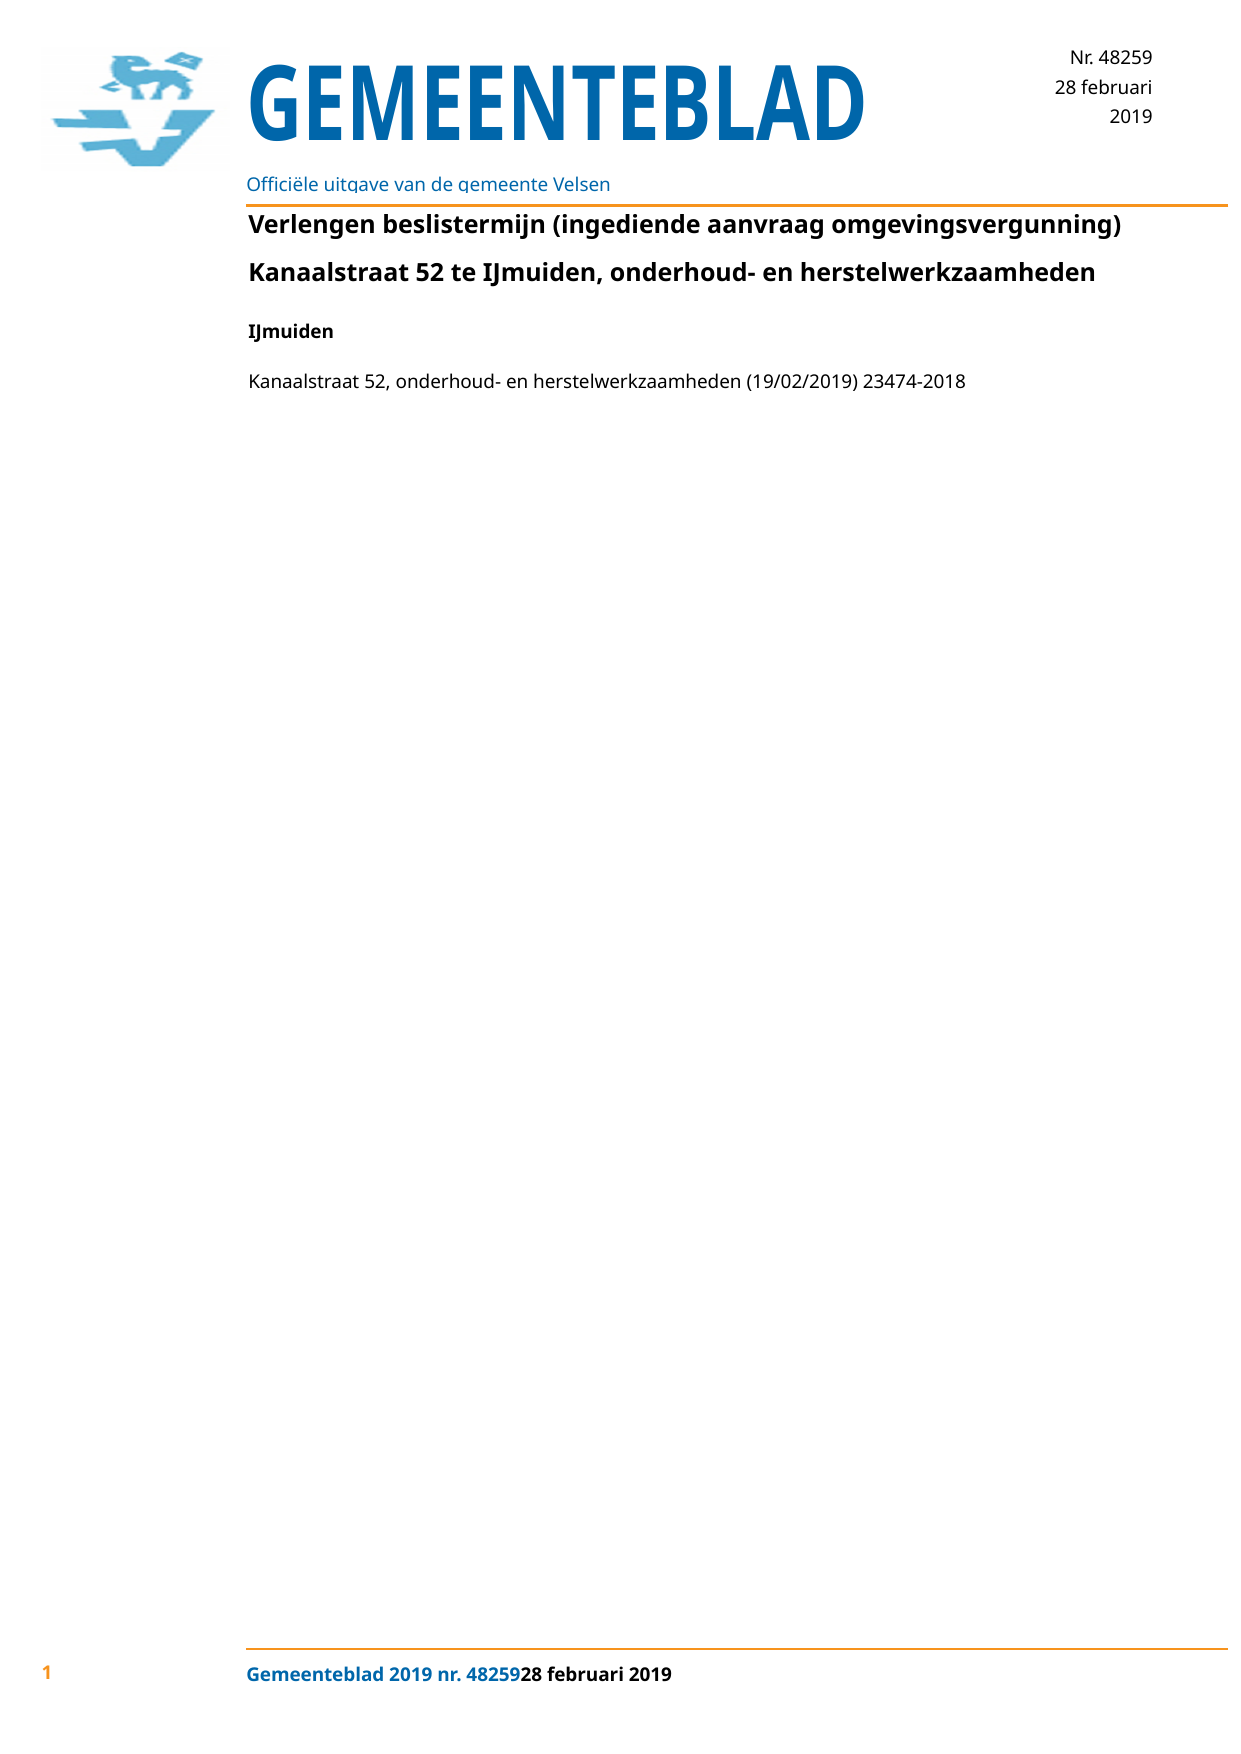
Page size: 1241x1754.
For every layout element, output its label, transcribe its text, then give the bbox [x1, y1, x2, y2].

text Kanaalstraat 52, onderhoud- en herstelwerkzaamheden (19/02/2019) 23474-2018 [248, 368, 1152, 394]
text Verlengen beslistermijn (ingediende aanvraag omgevingsvergunning) Kanaalstraat 52 te IJmuiden, onderhoud- en herstelwerkzaamheden [248, 207, 1152, 288]
picture [41, 47, 231, 172]
text IJmuiden [248, 318, 1152, 344]
